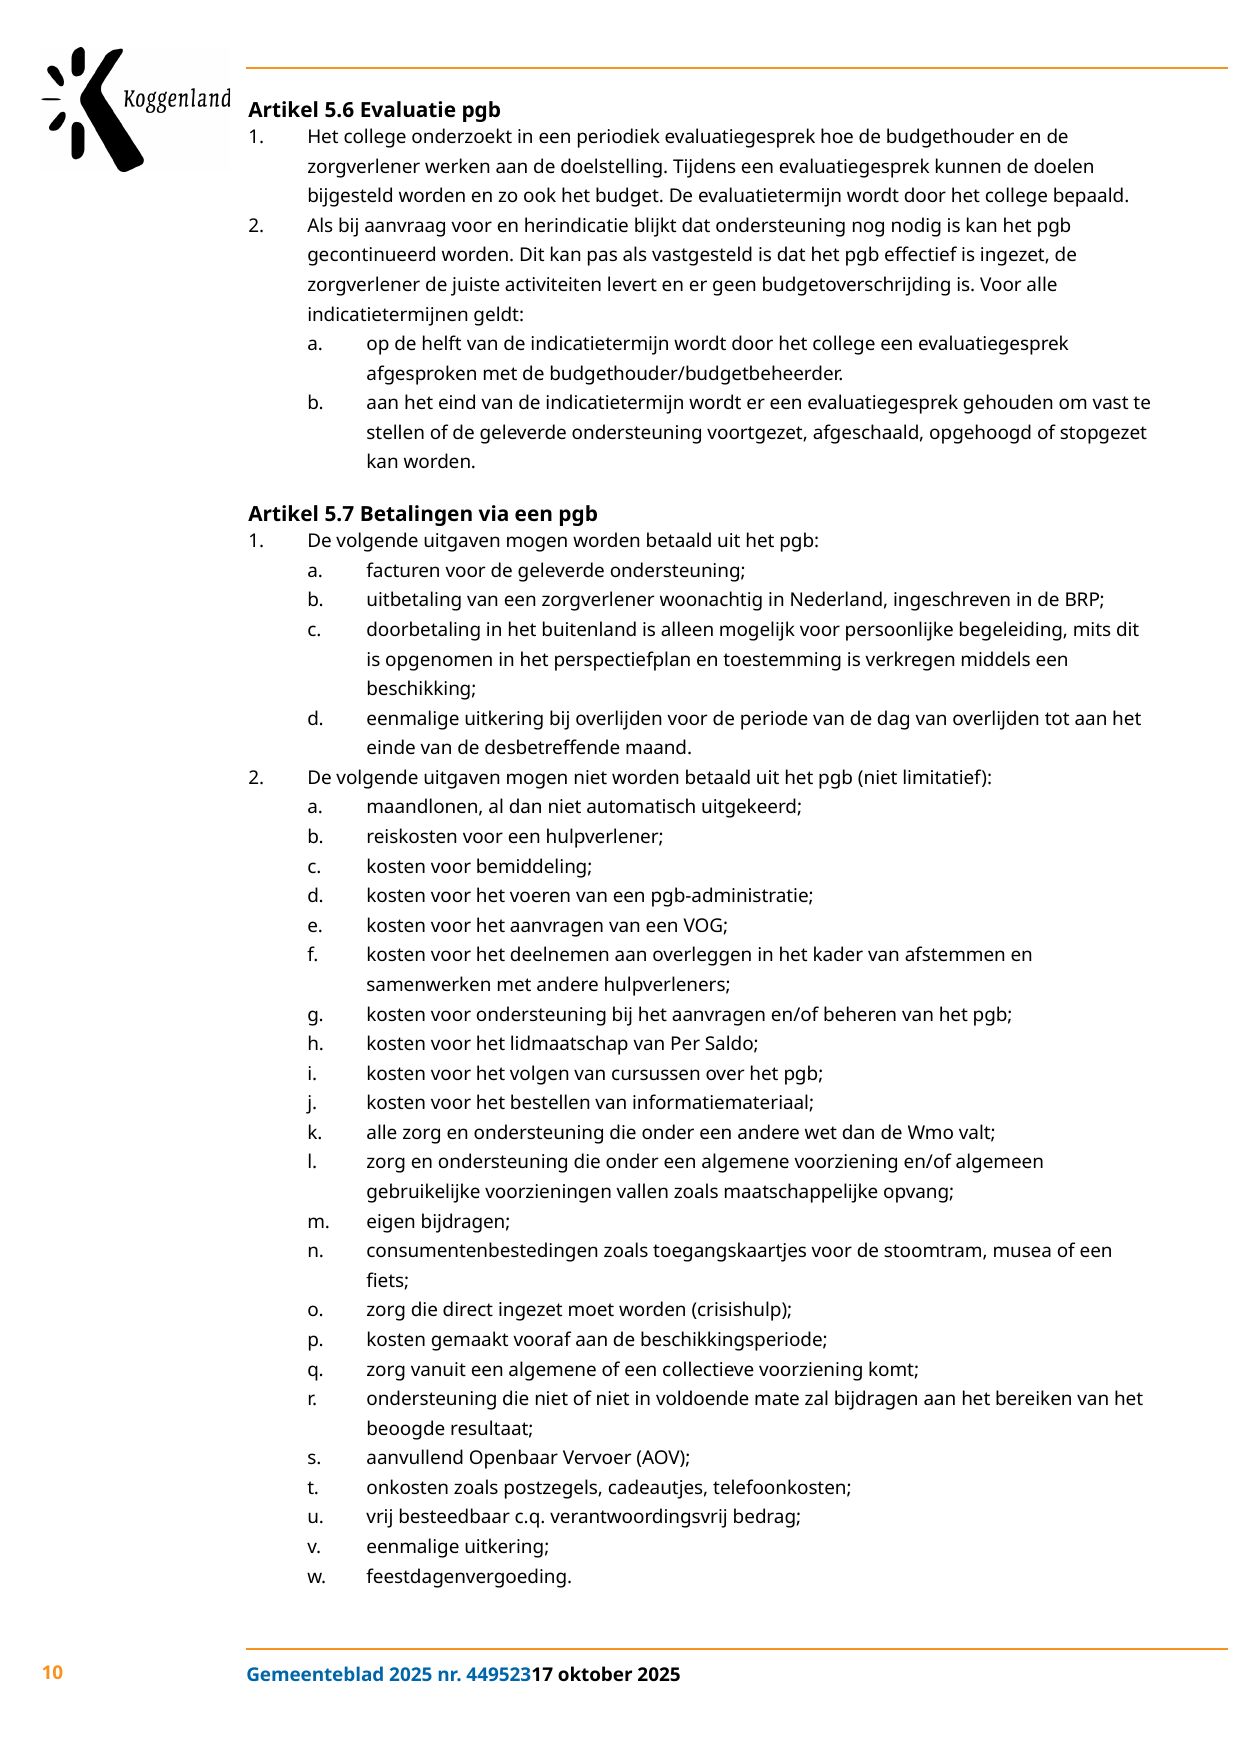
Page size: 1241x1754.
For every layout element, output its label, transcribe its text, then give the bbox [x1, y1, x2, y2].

list maandlonen, al dan niet automatisch uitgekeerd; [307, 794, 1152, 819]
list uitbetaling van een zorgverlener woonachtig in Nederland, ingeschreven in de BRP; [307, 587, 1152, 612]
list De volgende uitgaven mogen niet worden betaald uit het pgb (niet limitatief): [248, 764, 1152, 790]
list kosten gemaakt vooraf aan de beschikkingsperiode; [307, 1326, 1152, 1352]
list doorbetaling in het buitenland is alleen mogelijk voor persoonlijke begeleiding, mits dit is opgenomen in het perspectiefplan en toestemming is verkregen middels een beschikking; [307, 616, 1152, 701]
list kosten voor bemiddeling; [307, 853, 1152, 879]
list kosten voor het deelnemen aan overleggen in het kader van afstemmen en samenwerken met andere hulpverleners; [307, 942, 1152, 997]
list aanvullend Openbaar Vervoer (AOV); [307, 1444, 1152, 1470]
list zorg vanuit een algemene of een collectieve voorziening komt; [307, 1356, 1152, 1382]
list De volgende uitgaven mogen worden betaald uit het pgb: [248, 527, 1152, 553]
text Artikel 5.7 Betalingen via een pgb [248, 499, 1152, 527]
picture [41, 47, 231, 172]
list Het college onderzoekt in een periodiek evaluatiegesprek hoe de budgethouder en de zorgverlener werken aan de doelstelling. Tijdens een evaluatiegesprek kunnen de doelen bijgesteld worden en zo ook het budget. De evaluatietermijn wordt door het college bepaald. [248, 123, 1152, 208]
list ondersteuning die niet of niet in voldoende mate zal bijdragen aan het bereiken van het beoogde resultaat; [307, 1385, 1152, 1441]
list facturen voor de geleverde ondersteuning; [307, 557, 1152, 583]
list reiskosten voor een hulpverlener; [307, 823, 1152, 849]
list kosten voor het voeren van een pgb-administratie; [307, 882, 1152, 908]
list Als bij aanvraag voor en herindicatie blijkt dat ondersteuning nog nodig is kan het pgb gecontinueerd worden. Dit kan pas als vastgesteld is dat het pgb effectief is ingezet, de zorgverlener de juiste activiteiten levert en er geen budgetoverschrijding is. Voor alle indicatietermijnen geldt: [248, 212, 1152, 326]
list consumentenbestedingen zoals toegangskaartjes voor de stoomtram, musea of een fiets; [307, 1237, 1152, 1293]
list kosten voor het lidmaatschap van Per Saldo; [307, 1030, 1152, 1056]
list eenmalige uitkering; [307, 1533, 1152, 1559]
list zorg die direct ingezet moet worden (crisishulp); [307, 1297, 1152, 1322]
list eenmalige uitkering bij overlijden voor de periode van de dag van overlijden tot aan het einde van de desbetreffende maand. [307, 705, 1152, 760]
text Artikel 5.6 Evaluatie pgb [248, 95, 1152, 123]
list onkosten zoals postzegels, cadeautjes, telefoonkosten; [307, 1474, 1152, 1500]
list kosten voor ondersteuning bij het aanvragen en/of beheren van het pgb; [307, 1001, 1152, 1027]
list vrij besteedbaar c.q. verantwoordingsvrij bedrag; [307, 1504, 1152, 1529]
list kosten voor het volgen van cursussen over het pgb; [307, 1060, 1152, 1086]
list kosten voor het bestellen van informatiemateriaal; [307, 1089, 1152, 1115]
list aan het eind van de indicatietermijn wordt er een evaluatiegesprek gehouden om vast te stellen of de geleverde ondersteuning voortgezet, afgeschaald, opgehoogd of stopgezet kan worden. [307, 389, 1152, 474]
list zorg en ondersteuning die onder een algemene voorziening en/of algemeen gebruikelijke voorzieningen vallen zoals maatschappelijke opvang; [307, 1149, 1152, 1204]
list kosten voor het aanvragen van een VOG; [307, 912, 1152, 938]
list feestdagenvergoeding. [307, 1563, 1152, 1589]
list eigen bijdragen; [307, 1208, 1152, 1234]
list alle zorg en ondersteuning die onder een andere wet dan de Wmo valt; [307, 1119, 1152, 1145]
list op de helft van de indicatietermijn wordt door het college een evaluatiegesprek afgesproken met de budgethouder/budgetbeheerder. [307, 330, 1152, 386]
